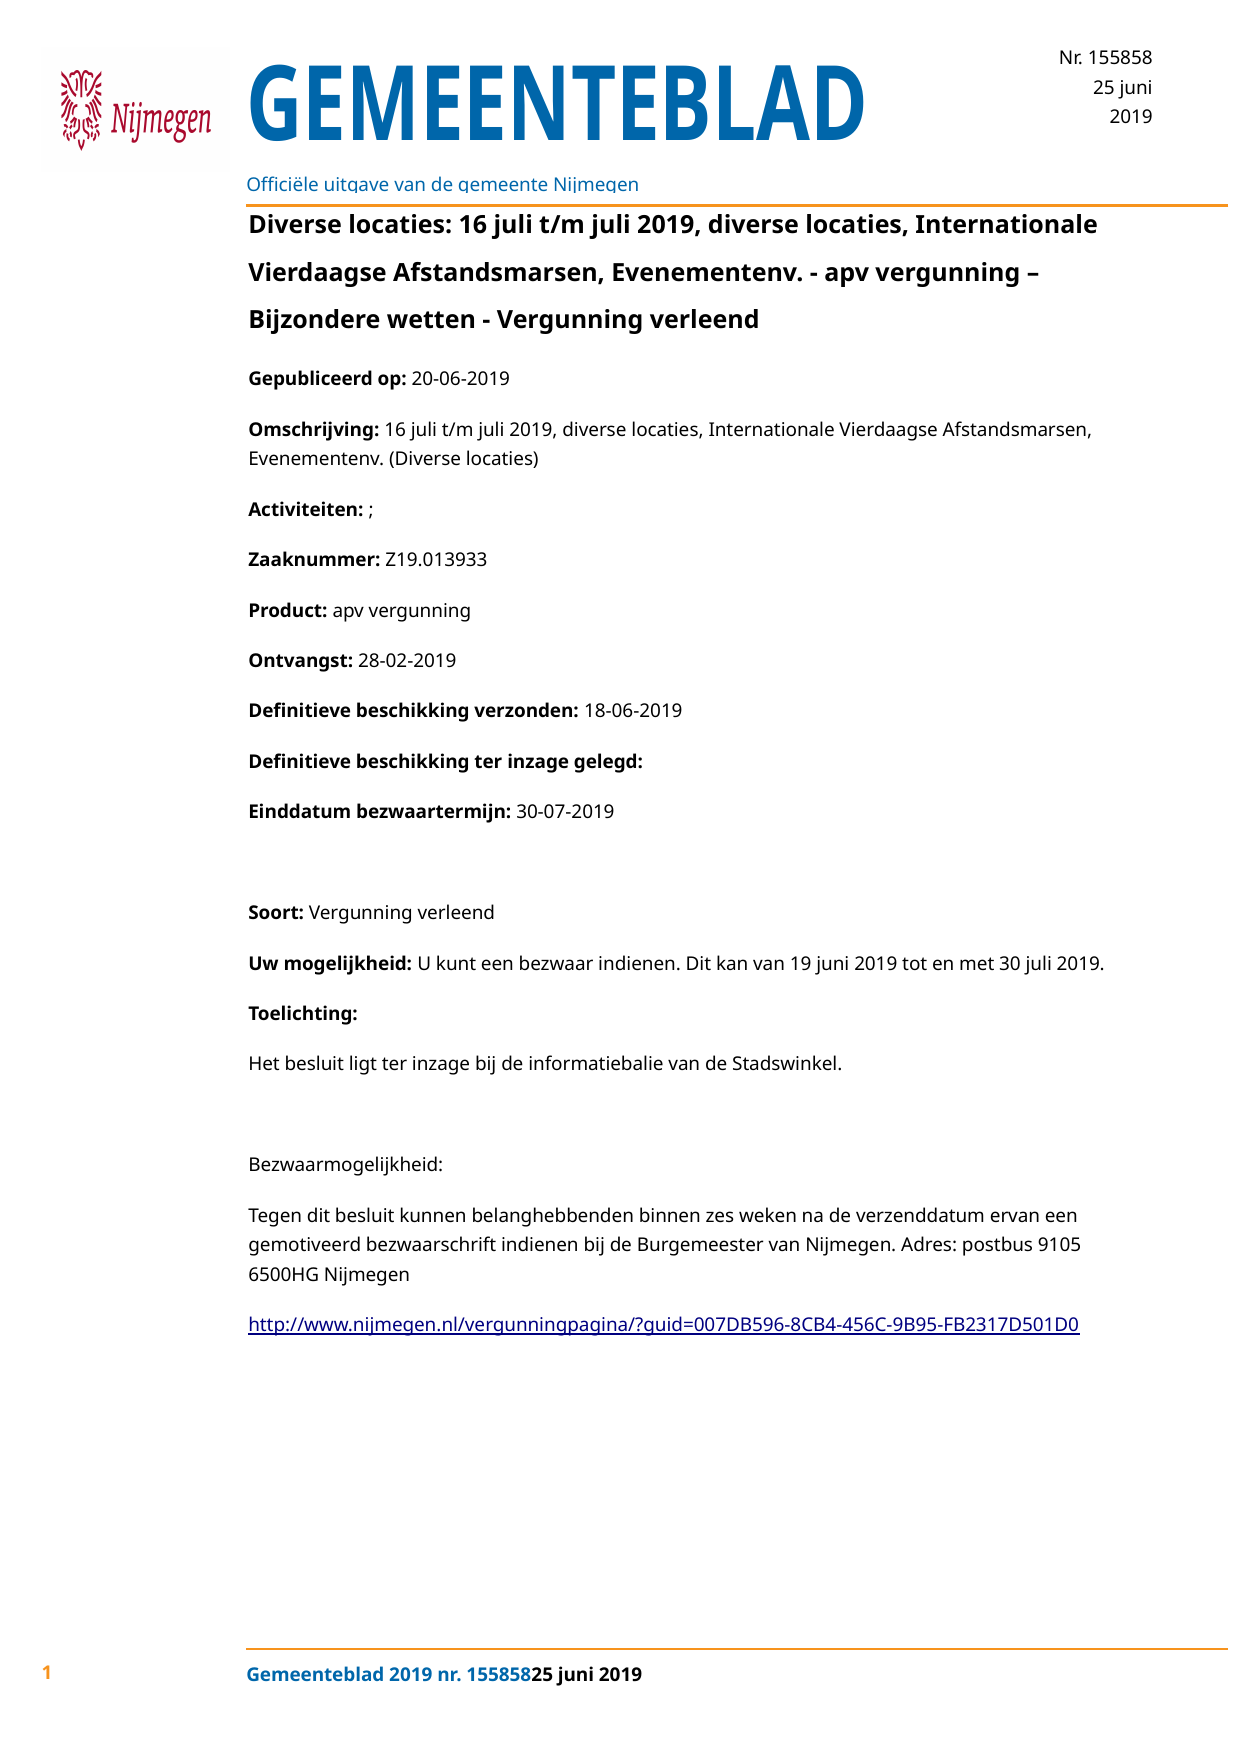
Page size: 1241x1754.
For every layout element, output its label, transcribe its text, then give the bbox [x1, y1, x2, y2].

text Zaaknummer: Z19.013933 [248, 546, 1152, 572]
text http://www.nijmegen.nl/vergunningpagina/?guid=007DB596-8CB4-456C-9B95-FB2317D501D0 [248, 1311, 1152, 1337]
text Definitieve beschikking ter inzage gelegd: [248, 748, 1152, 774]
text Einddatum bezwaartermijn: 30-07-2019 [248, 798, 1152, 824]
text Omschrijving: 16 juli t/m juli 2019, diverse locaties, Internationale Vierdaagse Afstandsmarsen, Evenementenv. (Diverse locaties) [248, 416, 1152, 471]
text Diverse locaties: 16 juli t/m juli 2019, diverse locaties, Internationale Vierdaagse Afstandsmarsen, Evenementenv. - apv vergunning – Bijzondere wetten - Vergunning verleend [248, 207, 1152, 336]
text Activiteiten: ; [248, 496, 1152, 522]
text Toelichting: [248, 1000, 1152, 1026]
picture [41, 47, 231, 172]
text Bezwaarmogelijkheid: [248, 1151, 1152, 1177]
text Uw mogelijkheid: U kunt een bezwaar indienen. Dit kan van 19 juni 2019 tot en met 30 juli 2019. [248, 950, 1152, 975]
text Definitieve beschikking verzonden: 18-06-2019 [248, 698, 1152, 723]
text Het besluit ligt ter inzage bij de informatiebalie van de Stadswinkel. [248, 1051, 1152, 1076]
text Ontvangst: 28-02-2019 [248, 647, 1152, 673]
text Soort: Vergunning verleend [248, 899, 1152, 925]
text Tegen dit besluit kunnen belanghebbenden binnen zes weken na de verzenddatum ervan een gemotiveerd bezwaarschrift indienen bij de Burgemeester van Nijmegen. Adres: postbus 9105 6500HG Nijmegen [248, 1202, 1152, 1287]
text Gepubliceerd op: 20-06-2019 [248, 366, 1152, 391]
text Product: apv vergunning [248, 597, 1152, 622]
